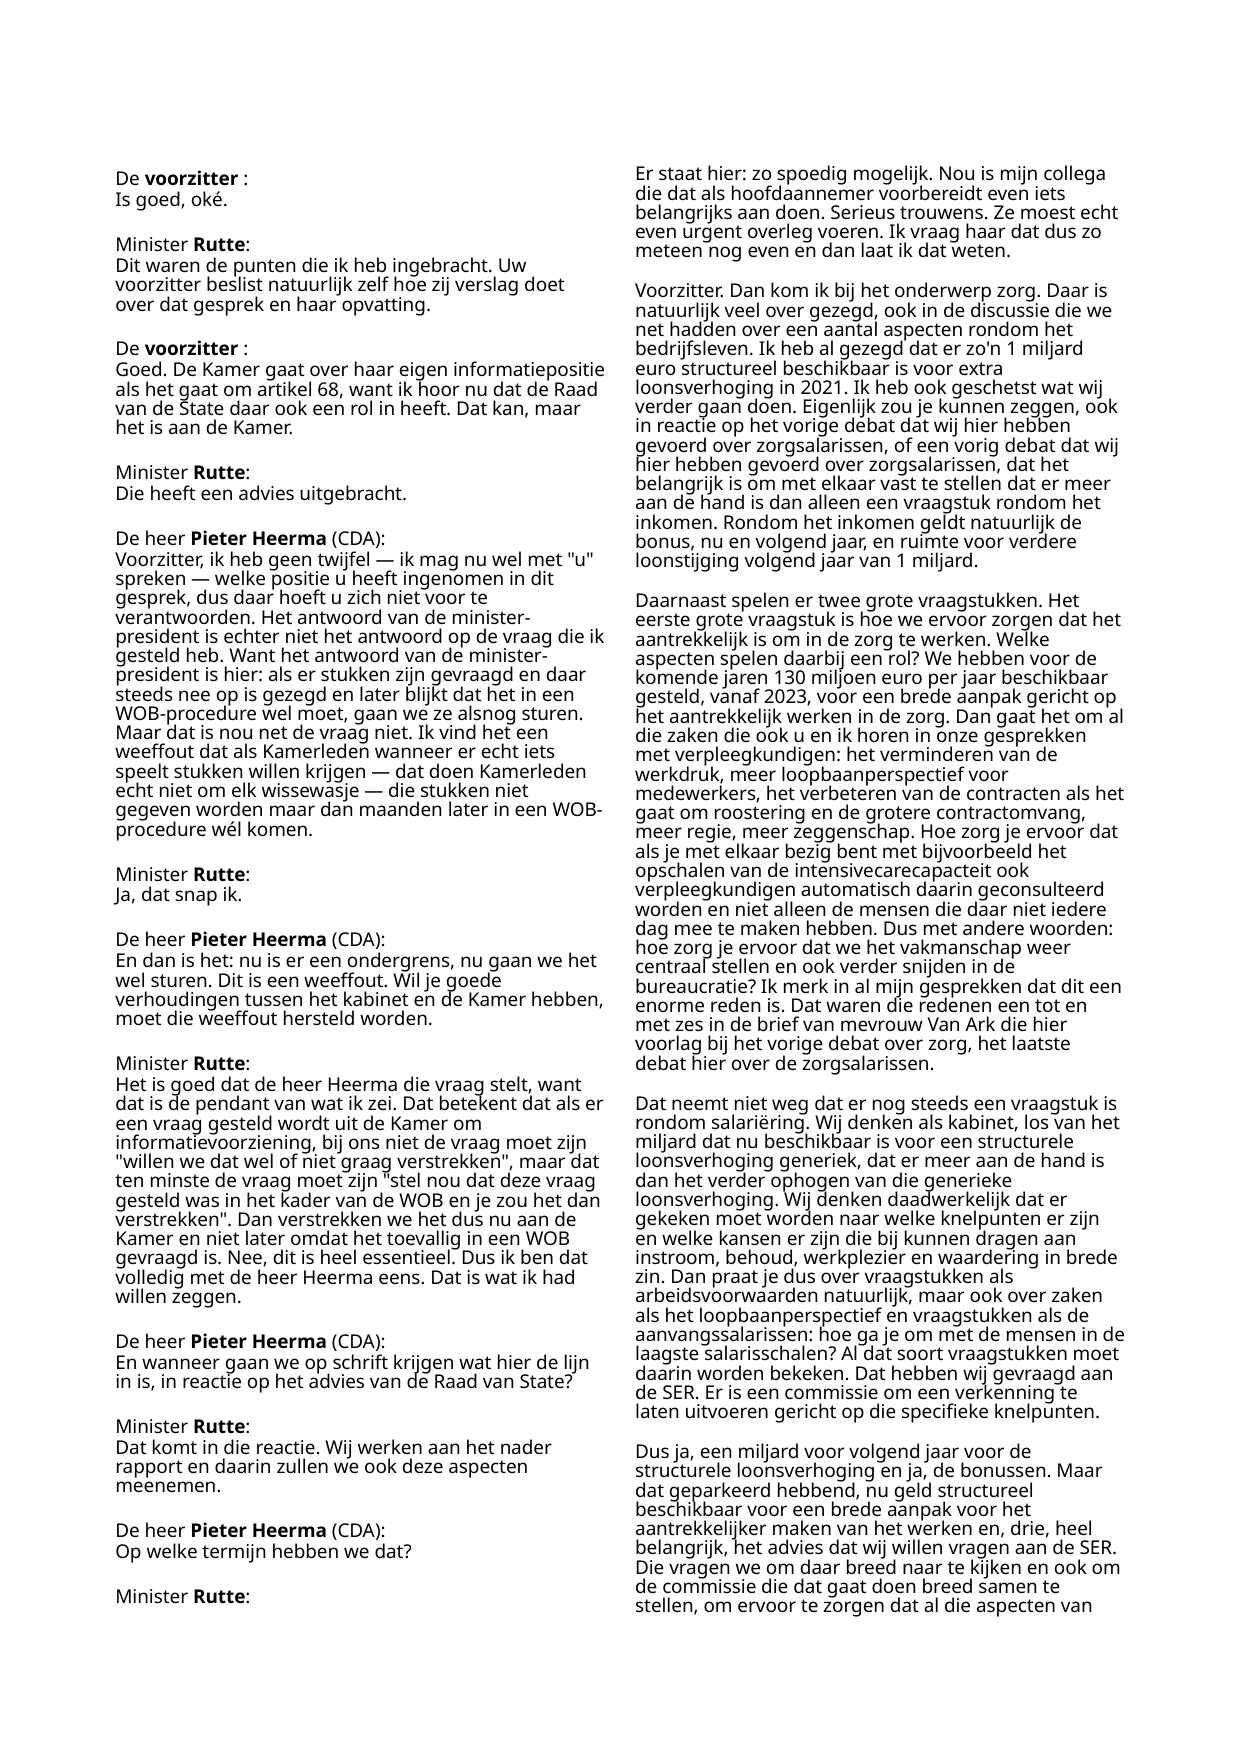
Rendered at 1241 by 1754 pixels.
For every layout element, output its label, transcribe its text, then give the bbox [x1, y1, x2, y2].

text Dat neemt niet weg dat er nog steeds een vraagstuk is rondom salariëring. Wij denken als kabinet, los van het miljard dat nu beschikbaar is voor een structurele loonsverhoging generiek, dat er meer aan de hand is dan het verder ophogen van die generieke loonsverhoging. Wij denken daadwerkelijk dat er gekeken moet worden naar welke knelpunten er zijn en welke kansen er zijn die bij kunnen dragen aan instroom, behoud, werkplezier en waardering in brede zin. Dan praat je dus over vraagstukken als arbeidsvoorwaarden natuurlijk, maar ook over zaken als het loopbaanperspectief en vraagstukken als de aanvangssalarissen: hoe ga je om met de mensen in de laagste salarisschalen? Al dat soort vraagstukken moet daarin worden bekeken. Dat hebben wij gevraagd aan de SER. Er is een commissie om een verkenning te laten uitvoeren gericht op die specifieke knelpunten. [635, 1095, 1125, 1422]
text De voorzitter : [115, 165, 605, 191]
text Dat komt in die reactie. Wij werken aan het nader rapport en daarin zullen we ook deze aspecten meenemen. [115, 1439, 605, 1497]
text De heer Pieter Heerma (CDA): [115, 1517, 605, 1543]
text Dit waren de punten die ik heb ingebracht. Uw voorzitter beslist natuurlijk zelf hoe zij verslag doet over dat gesprek en haar opvatting. [115, 257, 605, 315]
text En dan is het: nu is er een ondergrens, nu gaan we het wel sturen. Dit is een weeffout. Wil je goede verhoudingen tussen het kabinet en de Kamer hebben, moet die weeffout hersteld worden. [115, 952, 605, 1029]
text Minister Rutte: [115, 1413, 605, 1439]
text Voorzitter, ik heb geen twijfel — ik mag nu wel met "u" spreken — welke positie u heeft ingenomen in dit gesprek, dus daar hoeft u zich niet voor te verantwoorden. Het antwoord van de minister-president is echter niet het antwoord op de vraag die ik gesteld heb. Want het antwoord van de minister-president is hier: als er stukken zijn gevraagd en daar steeds nee op is gezegd en later blijkt dat het in een WOB-procedure wel moet, gaan we ze alsnog sturen. Maar dat is nou net de vraag niet. Ik vind het een weeffout dat als Kamerleden wanneer er echt iets speelt stukken willen krijgen — dat doen Kamerleden echt niet om elk wissewasje — die stukken niet gegeven worden maar dan maanden later in een WOB-procedure wél komen. [115, 551, 605, 840]
text Dus ja, een miljard voor volgend jaar voor de structurele loonsverhoging en ja, de bonussen. Maar dat geparkeerd hebbend, nu geld structureel beschikbaar voor een brede aanpak voor het aantrekkelijker maken van het werken en, drie, heel belangrijk, het advies dat wij willen vragen aan de SER. Die vragen we om daar breed naar te kijken en ook om de commissie die dat gaat doen breed samen te stellen, om ervoor te zorgen dat al die aspecten van [635, 1443, 1125, 1616]
text En wanneer gaan we op schrift krijgen wat hier de lijn in is, in reactie op het advies van de Raad van State? [115, 1354, 605, 1392]
text Die heeft een advies uitgebracht. [115, 485, 605, 504]
text Is goed, oké. [115, 191, 605, 210]
text De voorzitter : [115, 336, 605, 361]
text Op welke termijn hebben we dat? [115, 1543, 605, 1562]
text De heer Pieter Heerma (CDA): [115, 927, 605, 952]
text Voorzitter. Dan kom ik bij het onderwerp zorg. Daar is natuurlijk veel over gezegd, ook in de discussie die we net hadden over een aantal aspecten rondom het bedrijfsleven. Ik heb al gezegd dat er zo'n 1 miljard euro structureel beschikbaar is voor extra loonsverhoging in 2021. Ik heb ook geschetst wat wij verder gaan doen. Eigenlijk zou je kunnen zeggen, ook in reactie op het vorige debat dat wij hier hebben gevoerd over zorgsalarissen, of een vorig debat dat wij hier hebben gevoerd over zorgsalarissen, dat het belangrijk is om met elkaar vast te stellen dat er meer aan de hand is dan alleen een vraagstuk rondom het inkomen. Rondom het inkomen geldt natuurlijk de bonus, nu en volgend jaar, en ruimte voor verdere loonstijging volgend jaar van 1 miljard. [635, 282, 1125, 571]
text Minister Rutte: [115, 1050, 605, 1076]
text De heer Pieter Heerma (CDA): [115, 1328, 605, 1354]
text Minister Rutte: [115, 231, 605, 257]
text Daarnaast spelen er twee grote vraagstukken. Het eerste grote vraagstuk is hoe we ervoor zorgen dat het aantrekkelijk is om in de zorg te werken. Welke aspecten spelen daarbij een rol? We hebben voor de komende jaren 130 miljoen euro per jaar beschikbaar gesteld, vanaf 2023, voor een brede aanpak gericht op het aantrekkelijk werken in de zorg. Dan gaat het om al die zaken die ook u en ik horen in onze gesprekken met verpleegkundigen: het verminderen van de werkdruk, meer loopbaanperspectief voor medewerkers, het verbeteren van de contracten als het gaat om roostering en de grotere contractomvang, meer regie, meer zeggenschap. Hoe zorg je ervoor dat als je met elkaar bezig bent met bijvoorbeeld het opschalen van de intensivecarecapacteit ook verpleegkundigen automatisch daarin geconsulteerd worden en niet alleen de mensen die daar niet iedere dag mee te maken hebben. Dus met andere woorden: hoe zorg je ervoor dat we het vakmanschap weer centraal stellen en ook verder snijden in de bureaucratie? Ik merk in al mijn gesprekken dat dit een enorme reden is. Dat waren die redenen een tot en met zes in de brief van mevrouw Van Ark die hier voorlag bij het vorige debat over zorg, het laatste debat hier over de zorgsalarissen. [635, 592, 1125, 1074]
text Minister Rutte: [115, 1583, 605, 1609]
text Minister Rutte: [115, 861, 605, 886]
text Ja, dat snap ik. [115, 886, 605, 906]
text Het is goed dat de heer Heerma die vraag stelt, want dat is de pendant van wat ik zei. Dat betekent dat als er een vraag gesteld wordt uit de Kamer om informatievoorziening, bij ons niet de vraag moet zijn "willen we dat wel of niet graag verstrekken", maar dat ten minste de vraag moet zijn "stel nou dat deze vraag gesteld was in het kader van de WOB en je zou het dan verstrekken". Dan verstrekken we het dus nu aan de Kamer en niet later omdat het toevallig in een WOB gevraagd is. Nee, dit is heel essentieel. Dus ik ben dat volledig met de heer Heerma eens. Dat is wat ik had willen zeggen. [115, 1076, 605, 1307]
text Er staat hier: zo spoedig mogelijk. Nou is mijn collega die dat als hoofdaannemer voorbereidt even iets belangrijks aan doen. Serieus trouwens. Ze moest echt even urgent overleg voeren. Ik vraag haar dat dus zo meteen nog even en dan laat ik dat weten. [635, 165, 1125, 262]
text Goed. De Kamer gaat over haar eigen informatiepositie als het gaat om artikel 68, want ik hoor nu dat de Raad van de State daar ook een rol in heeft. Dat kan, maar het is aan de Kamer. [115, 361, 605, 438]
text De heer Pieter Heerma (CDA): [115, 525, 605, 551]
text Minister Rutte: [115, 459, 605, 485]
